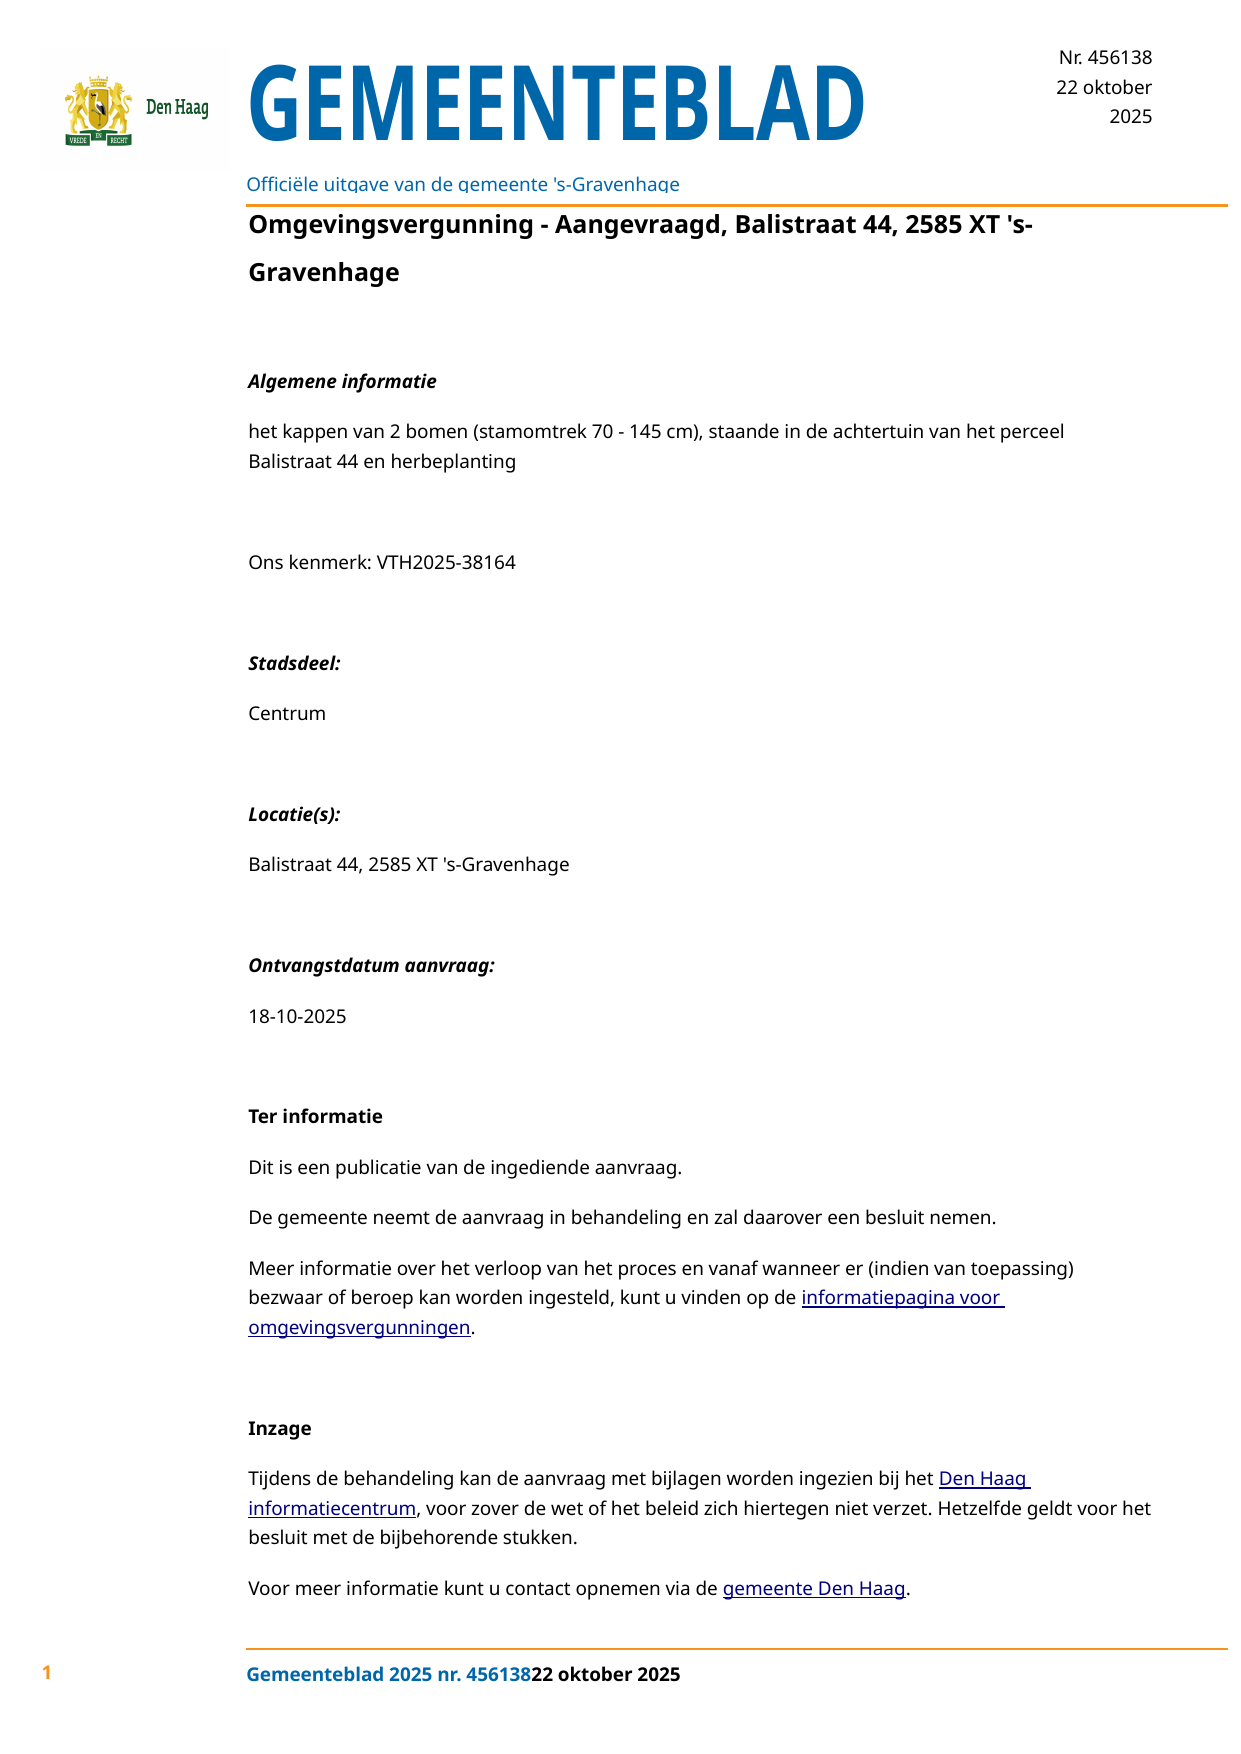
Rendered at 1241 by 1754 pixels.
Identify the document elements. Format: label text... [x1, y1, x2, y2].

text Balistraat 44, 2585 XT 's-Gravenhage [248, 852, 1152, 877]
text Ontvangstdatum aanvraag: [248, 952, 1152, 978]
text Voor meer informatie kunt u contact opnemen via de gemeente Den Haag. [248, 1575, 1152, 1601]
text Algemene informatie [248, 368, 1152, 394]
text Ons kenmerk: VTH2025-38164 [248, 549, 1152, 575]
text Locatie(s): [248, 801, 1152, 827]
text De gemeente neemt de aanvraag in behandeling en zal daarover een besluit nemen. [248, 1204, 1152, 1230]
text Ter informatie [248, 1104, 1152, 1129]
text Inzage [248, 1415, 1152, 1441]
text 18-10-2025 [248, 1003, 1152, 1029]
text Dit is een publicatie van de ingediende aanvraag. [248, 1154, 1152, 1180]
text Tijdens de behandeling kan de aanvraag met bijlagen worden ingezien bij het Den Haag informatiecentrum, voor zover de wet of het beleid zich hiertegen niet verzet. Hetzelfde geldt voor het besluit met de bijbehorende stukken. [248, 1465, 1152, 1550]
text Omgevingsvergunning - Aangevraagd, Balistraat 44, 2585 XT 's-Gravenhage [248, 207, 1152, 288]
text Stadsdeel: [248, 650, 1152, 676]
picture [41, 47, 231, 172]
text Centrum [248, 700, 1152, 726]
text Meer informatie over het verloop van het proces en vanaf wanneer er (indien van toepassing) bezwaar of beroep kan worden ingesteld, kunt u vinden op de informatiepagina voor omgevingsvergunningen. [248, 1255, 1152, 1340]
text het kappen van 2 bomen (stamomtrek 70 - 145 cm), staande in de achtertuin van het perceel Balistraat 44 en herbeplanting [248, 419, 1152, 474]
